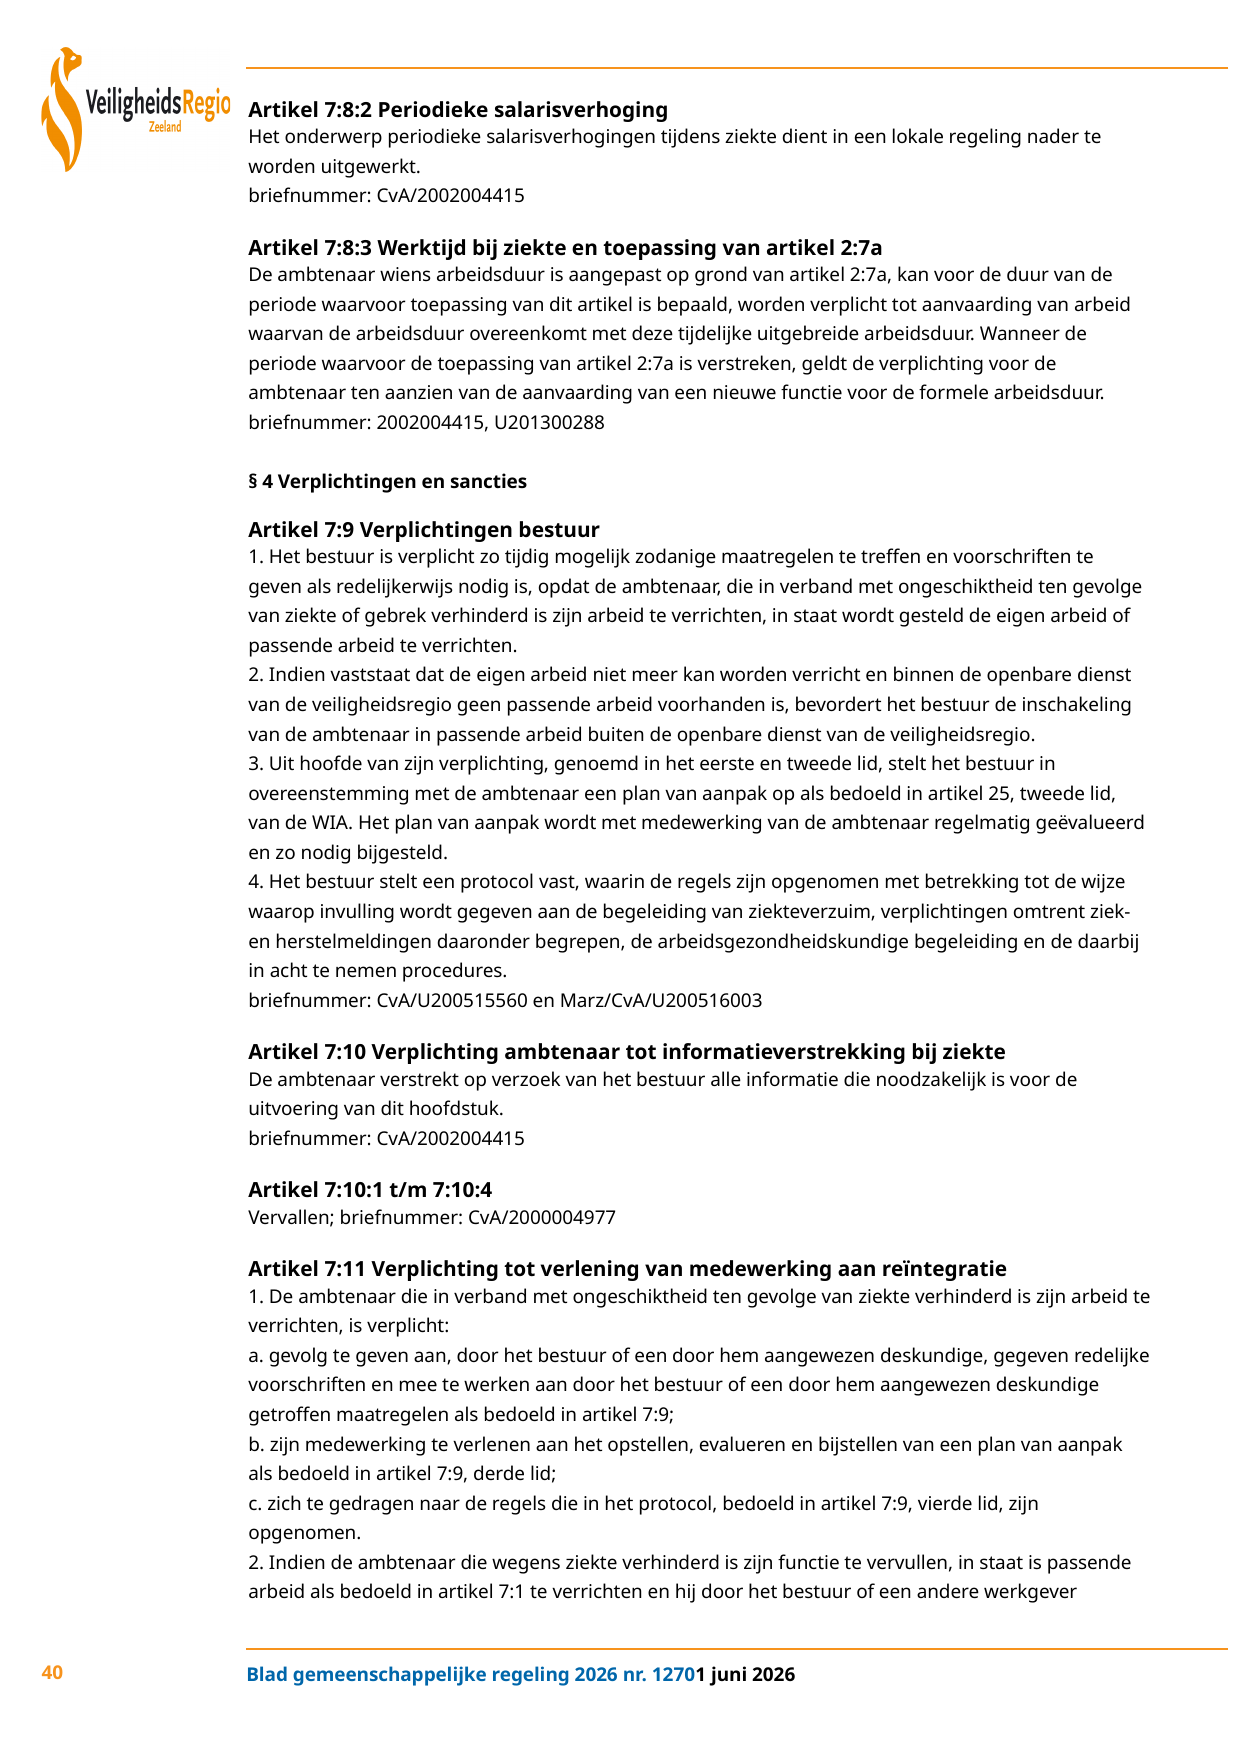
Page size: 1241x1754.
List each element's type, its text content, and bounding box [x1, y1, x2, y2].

text Artikel 7:9 Verplichtingen bestuur [248, 515, 1152, 543]
text 1. Het bestuur is verplicht zo tijdig mogelijk zodanige maatregelen te treffen en voorschriften te geven als redelijkerwijs nodig is, opdat de ambtenaar, die in verband met ongeschiktheid ten gevolge van ziekte of gebrek verhinderd is zijn arbeid te verrichten, in staat wordt gesteld de eigen arbeid of passende arbeid te verrichten. [248, 543, 1152, 658]
text 4. Het bestuur stelt een protocol vast, waarin de regels zijn opgenomen met betrekking tot de wijze waarop invulling wordt gegeven aan de begeleiding van ziekteverzuim, verplichtingen omtrent ziek- en herstelmeldingen daaronder begrepen, de arbeidsgezondheidskundige begeleiding en de daarbij in acht te nemen procedures. [248, 869, 1152, 983]
text Artikel 7:10 Verplichting ambtenaar tot informatieverstrekking bij ziekte [248, 1037, 1152, 1066]
text 2. Indien de ambtenaar die wegens ziekte verhinderd is zijn functie te vervullen, in staat is passende arbeid als bedoeld in artikel 7:1 te verrichten en hij door het bestuur of een andere werkgever [248, 1549, 1152, 1604]
picture [41, 47, 231, 172]
text briefnummer: 2002004415, U201300288 [248, 409, 1152, 435]
text Vervallen; briefnummer: CvA/2000004977 [248, 1204, 1152, 1230]
text 2. Indien vaststaat dat de eigen arbeid niet meer kan worden verricht en binnen de openbare dienst van de veiligheidsregio geen passende arbeid voorhanden is, bevordert het bestuur de inschakeling van de ambtenaar in passende arbeid buiten de openbare dienst van de veiligheidsregio. [248, 662, 1152, 747]
text 1. De ambtenaar die in verband met ongeschiktheid ten gevolge van ziekte verhinderd is zijn arbeid te verrichten, is verplicht: [248, 1283, 1152, 1338]
text b. zijn medewerking te verlenen aan het opstellen, evalueren en bijstellen van een plan van aanpak als bedoeld in artikel 7:9, derde lid; [248, 1431, 1152, 1486]
text De ambtenaar verstrekt op verzoek van het bestuur alle informatie die noodzakelijk is voor de uitvoering van dit hoofdstuk. [248, 1066, 1152, 1121]
text § 4 Verplichtingen en sancties [248, 468, 1152, 494]
text briefnummer: CvA/2002004415 [248, 1125, 1152, 1151]
text briefnummer: CvA/U200515560 en Marz/CvA/U200516003 [248, 987, 1152, 1013]
text 3. Uit hoofde van zijn verplichting, genoemd in het eerste en tweede lid, stelt het bestuur in overeenstemming met de ambtenaar een plan van aanpak op als bedoeld in artikel 25, tweede lid, van de WIA. Het plan van aanpak wordt met medewerking van de ambtenaar regelmatig geëvalueerd en zo nodig bijgesteld. [248, 750, 1152, 865]
text c. zich te gedragen naar de regels die in het protocol, bedoeld in artikel 7:9, vierde lid, zijn opgenomen. [248, 1490, 1152, 1545]
text a. gevolg te geven aan, door het bestuur of een door hem aangewezen deskundige, gegeven redelijke voorschriften en mee te werken aan door het bestuur of een door hem aangewezen deskundige getroffen maatregelen als bedoeld in artikel 7:9; [248, 1342, 1152, 1427]
text De ambtenaar wiens arbeidsduur is aangepast op grond van artikel 2:7a, kan voor de duur van de periode waarvoor toepassing van dit artikel is bepaald, worden verplicht tot aanvaarding van arbeid waarvan de arbeidsduur overeenkomt met deze tijdelijke uitgebreide arbeidsduur. Wanneer de periode waarvoor de toepassing van artikel 2:7a is verstreken, geldt de verplichting voor de ambtenaar ten aanzien van de aanvaarding van een nieuwe functie voor de formele arbeidsduur. [248, 261, 1152, 405]
text Artikel 7:11 Verplichting tot verlening van medewerking aan reïntegratie [248, 1254, 1152, 1283]
text Artikel 7:8:2 Periodieke salarisverhoging [248, 95, 1152, 123]
text Artikel 7:8:3 Werktijd bij ziekte en toepassing van artikel 2:7a [248, 233, 1152, 261]
text briefnummer: CvA/2002004415 [248, 182, 1152, 208]
text Het onderwerp periodieke salarisverhogingen tijdens ziekte dient in een lokale regeling nader te worden uitgewerkt. [248, 123, 1152, 178]
text Artikel 7:10:1 t/m 7:10:4 [248, 1176, 1152, 1204]
